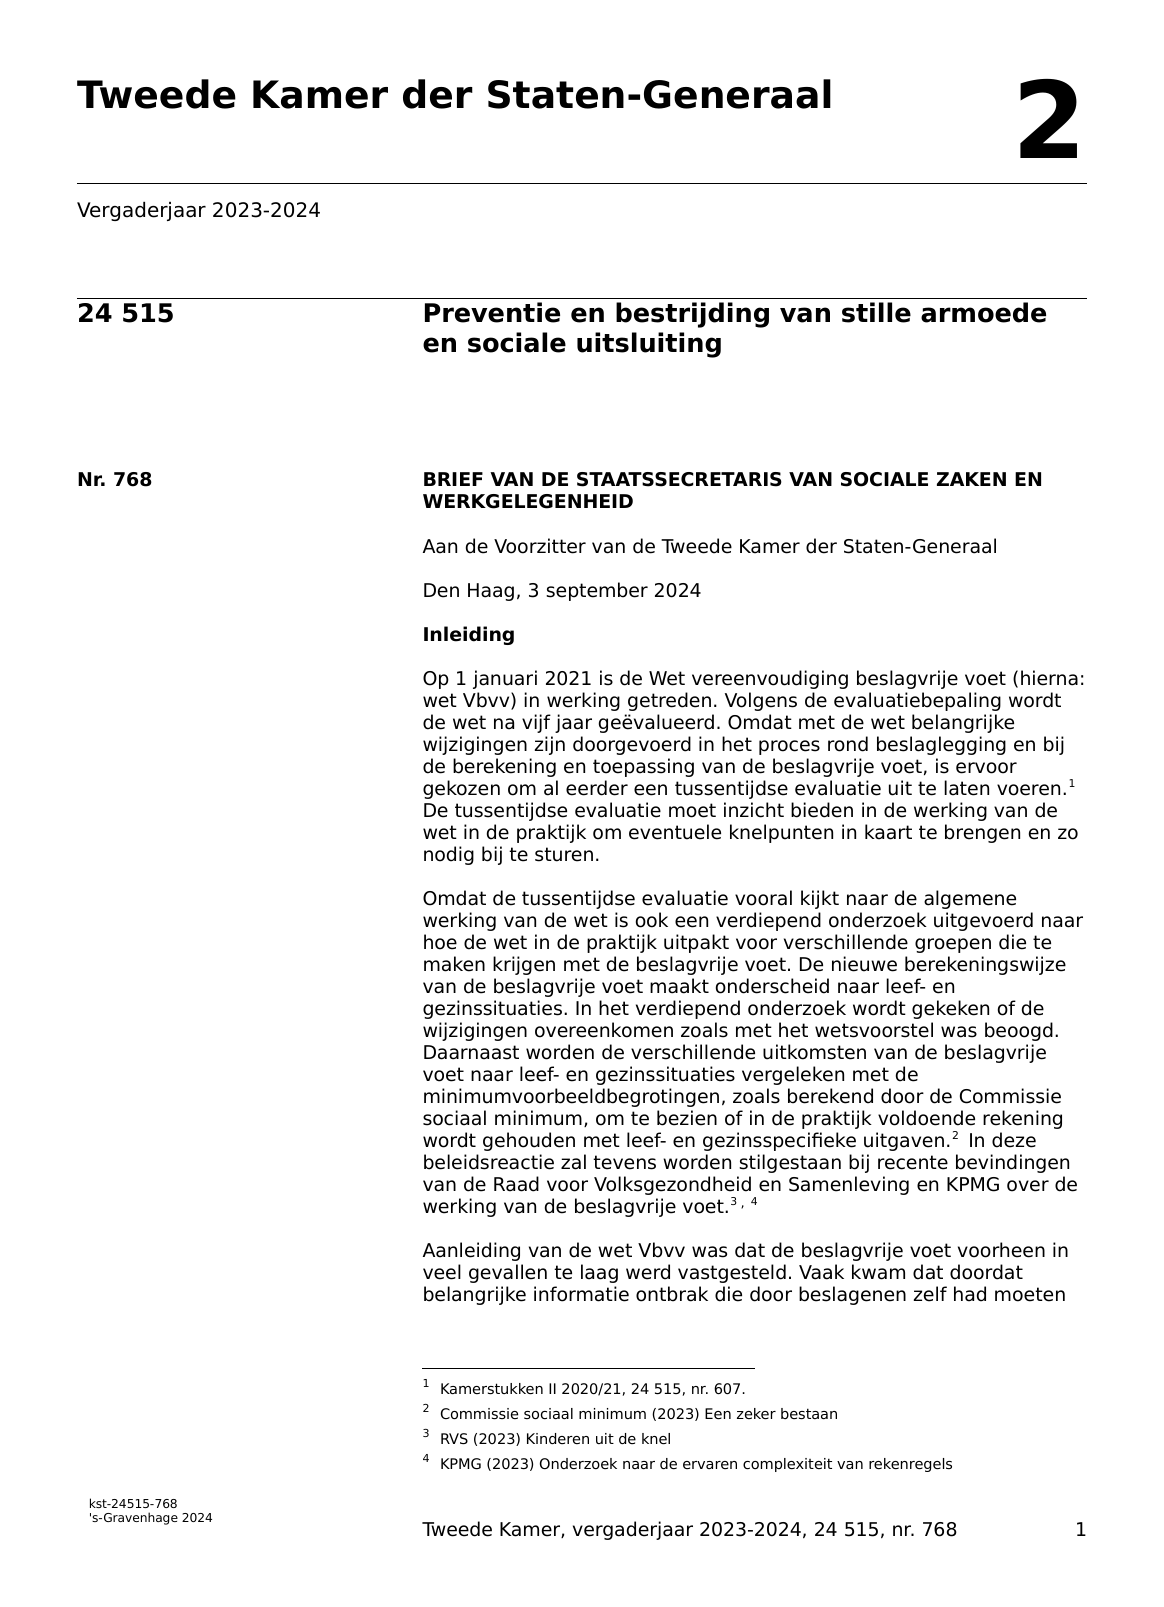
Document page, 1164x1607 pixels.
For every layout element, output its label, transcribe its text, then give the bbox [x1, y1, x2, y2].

text kst-24515-768 [88, 1497, 323, 1511]
subtitle Nr. 768 BRIEF VAN DE STAATSSECRETARIS VAN SOCIALE ZAKEN EN WERKGELEGENHEID [77, 469, 1087, 513]
table_cell Vergaderjaar 2023-2024 [77, 184, 1087, 298]
text 's-Gravenhage 2024 [88, 1511, 323, 1525]
text Aan de Voorzitter van de Tweede Kamer der Staten-Generaal [422, 536, 1087, 557]
table_header Tweede Kamer der Staten-Generaal [77, 59, 886, 183]
text Omdat de tussentijdse evaluatie vooral kijkt naar de algemene werking van de wet is ook een verdiepend onderzoek uitgevoerd naar hoe de wet in de praktijk uitpakt voor verschillende groepen die te maken krijgen met de beslagvrije voet. De nieuwe berekeningswijze van de beslagvrije voet maakt onderscheid naar leef- en gezinssituaties. In het verdiepend onderzoek wordt gekeken of de wijzigingen overeenkomen zoals met het wetsvoorstel was beoogd. Daarnaast worden de verschillende uitkomsten van de beslagvrije voet naar leef- en gezinssituaties vergeleken met de minimumvoorbeeldbegrotingen, zoals berekend door de Commissie sociaal minimum, om te bezien of in de praktijk voldoende rekening wordt gehouden met leef- en gezinsspecifieke uitgaven. In deze beleidsreactie zal tevens worden stilgestaan bij recente bevindingen van de Raad voor Volksgezondheid en Samenleving en KPMG over de werking van de beslagvrije voet., [422, 888, 1087, 1218]
text Den Haag, 3 september 2024 [422, 580, 1087, 602]
subtitle 24 515 Preventie en bestrijding van stille armoede en sociale uitsluiting [77, 299, 1087, 358]
text Kamerstukken II 2020/21, 24 515, nr. 607. [422, 1377, 1087, 1399]
text Op 1 januari 2021 is de Wet vereenvoudiging beslagvrije voet (hierna: wet Vbvv) in werking getreden. Volgens de evaluatiebepaling wordt de wet na vijf jaar geëvalueerd. Omdat met de wet belangrijke wijzigingen zijn doorgevoerd in het proces rond beslaglegging en bij de berekening en toepassing van de beslagvrije voet, is ervoor gekozen om al eerder een tussentijdse evaluatie uit te laten voeren. De tussentijdse evaluatie moet inzicht bieden in de werking van de wet in de praktijk om eventuele knelpunten in kaart te brengen en zo nodig bij te sturen. [422, 668, 1087, 866]
subtitle Inleiding [422, 624, 1087, 646]
text KPMG (2023) Onderzoek naar de ervaren complexiteit van rekenregels [422, 1452, 1087, 1474]
table_header 2 [886, 59, 1087, 183]
text Aanleiding van de wet Vbvv was dat de beslagvrije voet voorheen in veel gevallen te laag werd vastgesteld. Vaak kwam dat doordat belangrijke informatie ontbrak die door beslagenen zelf had moeten [422, 1240, 1087, 1306]
text RVS (2023) Kinderen uit de knel [422, 1427, 1087, 1449]
text Commissie sociaal minimum (2023) Een zeker bestaan [422, 1402, 1087, 1424]
